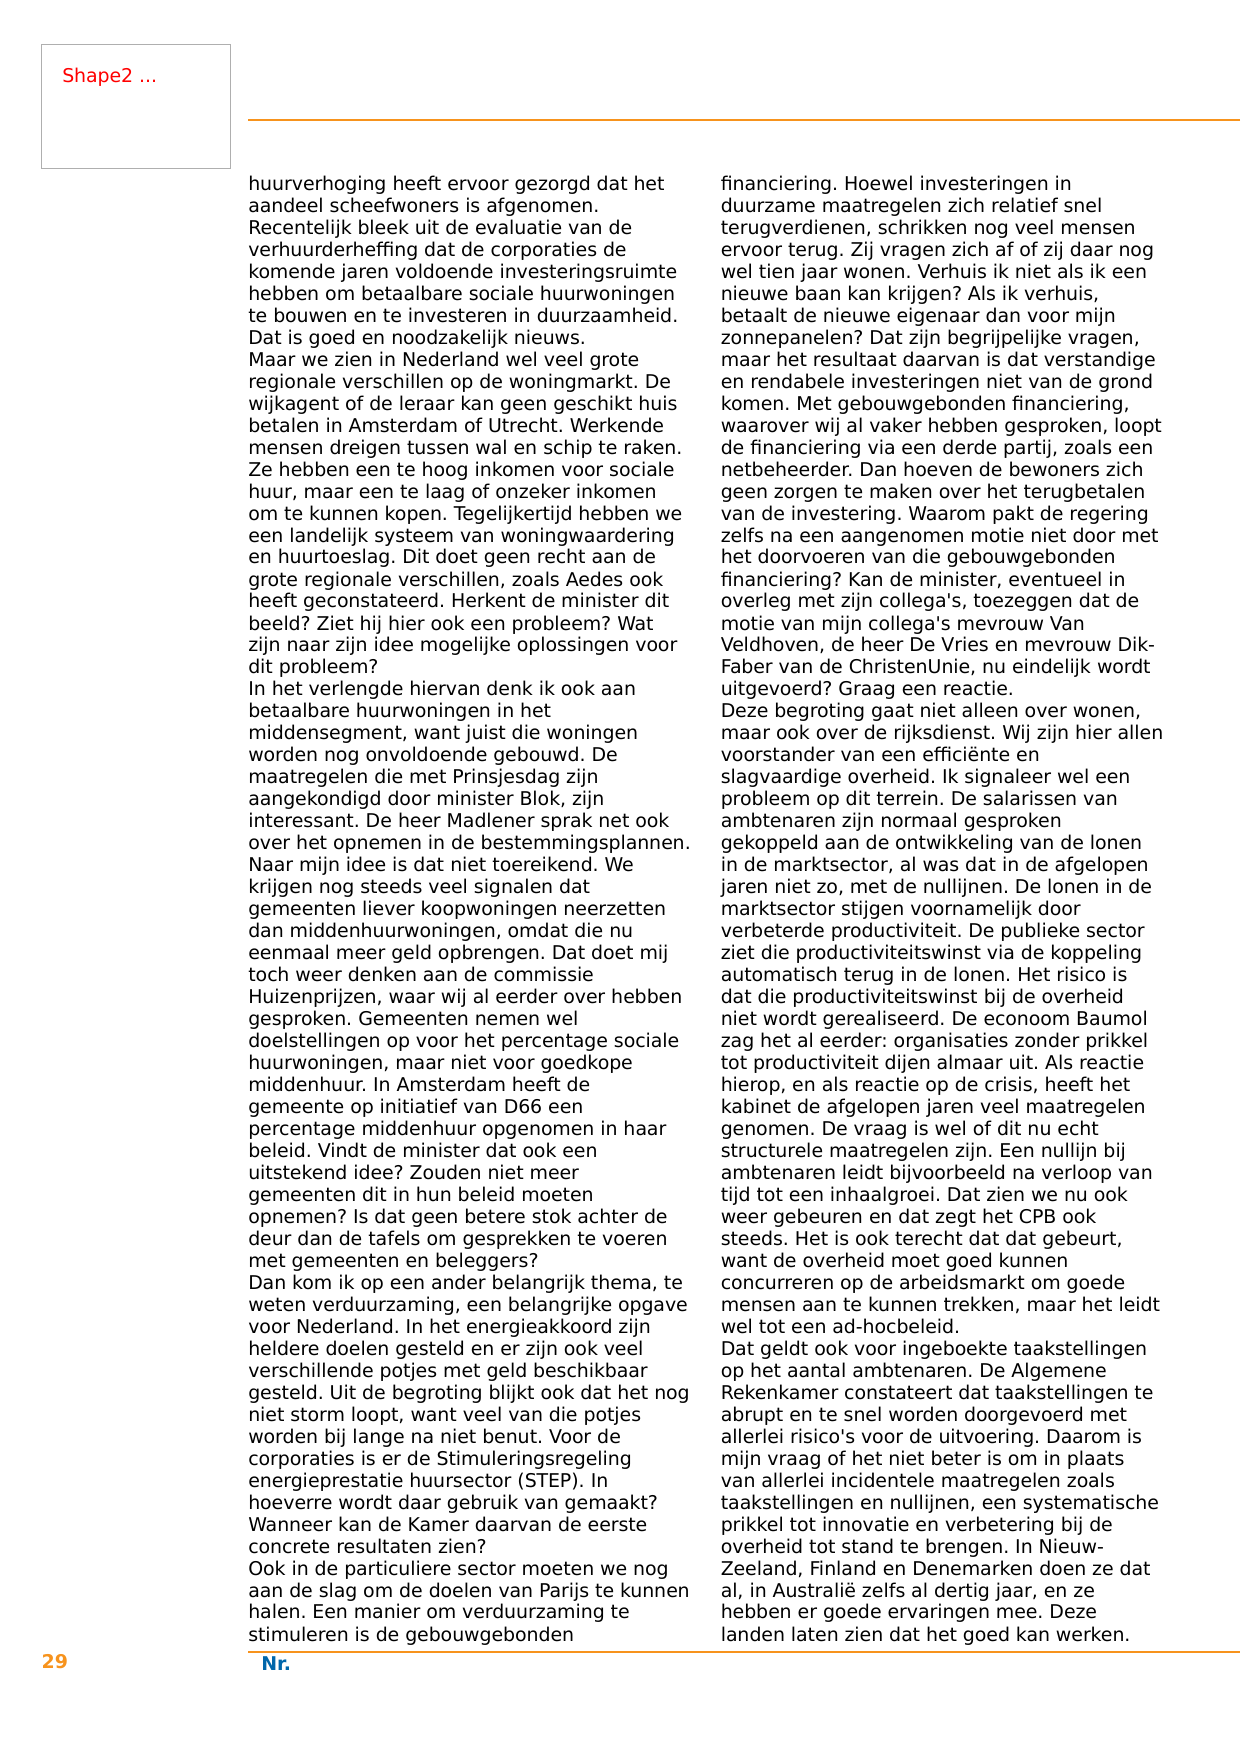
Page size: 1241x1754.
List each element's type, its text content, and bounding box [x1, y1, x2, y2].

text In het verlengde hiervan denk ik ook aan betaalbare huurwoningen in het middensegment, want juist die woningen worden nog onvoldoende gebouwd. De maatregelen die met Prinsjesdag zijn aangekondigd door minister Blok, zijn interessant. De heer Madlener sprak net ook over het opnemen in de bestemmingsplannen. Naar mijn idee is dat niet toereikend. We krijgen nog steeds veel signalen dat gemeenten liever koopwoningen neerzetten dan middenhuurwoningen, omdat die nu eenmaal meer geld opbrengen. Dat doet mij toch weer denken aan de commissie Huizenprijzen, waar wij al eerder over hebben gesproken. Gemeenten nemen wel doelstellingen op voor het percentage sociale huurwoningen, maar niet voor goedkope middenhuur. In Amsterdam heeft de gemeente op initiatief van D66 een percentage middenhuur opgenomen in haar beleid. Vindt de minister dat ook een uitstekend idee? Zouden niet meer gemeenten dit in hun beleid moeten opnemen? Is dat geen betere stok achter de deur dan de tafels om gesprekken te voeren met gemeenten en beleggers? [248, 678, 691, 1272]
text financiering. Hoewel investeringen in duurzame maatregelen zich relatief snel terugverdienen, schrikken nog veel mensen ervoor terug. Zij vragen zich af of zij daar nog wel tien jaar wonen. Verhuis ik niet als ik een nieuwe baan kan krijgen? Als ik verhuis, betaalt de nieuwe eigenaar dan voor mijn zonnepanelen? Dat zijn begrijpelijke vragen, maar het resultaat daarvan is dat verstandige en rendabele investeringen niet van de grond komen. Met gebouwgebonden financiering, waarover wij al vaker hebben gesproken, loopt de financiering via een derde partij, zoals een netbeheerder. Dan hoeven de bewoners zich geen zorgen te maken over het terugbetalen van de investering. Waarom pakt de regering zelfs na een aangenomen motie niet door met het doorvoeren van die gebouwgebonden financiering? Kan de minister, eventueel in overleg met zijn collega's, toezeggen dat de motie van mijn collega's mevrouw Van Veldhoven, de heer De Vries en mevrouw Dik-Faber van de ChristenUnie, nu eindelijk wordt uitgevoerd? Graag een reactie. [721, 173, 1163, 700]
text Ook in de particuliere sector moeten we nog aan de slag om de doelen van Parijs te kunnen halen. Een manier om verduurzaming te stimuleren is de gebouwgebonden [248, 1557, 691, 1645]
text Dan kom ik op een ander belangrijk thema, te weten verduurzaming, een belangrijke opgave voor Nederland. In het energieakkoord zijn heldere doelen gesteld en er zijn ook veel verschillende potjes met geld beschikbaar gesteld. Uit de begroting blijkt ook dat het nog niet storm loopt, want veel van die potjes worden bij lange na niet benut. Voor de corporaties is er de Stimuleringsregeling energieprestatie huursector (STEP). In hoeverre wordt daar gebruik van gemaakt? Wanneer kan de Kamer daarvan de eerste concrete resultaten zien? [248, 1272, 691, 1557]
text Dat geldt ook voor ingeboekte taakstellingen op het aantal ambtenaren. De Algemene Rekenkamer constateert dat taakstellingen te abrupt en te snel worden doorgevoerd met allerlei risico's voor de uitvoering. Daarom is mijn vraag of het niet beter is om in plaats van allerlei incidentele maatregelen zoals taakstellingen en nullijnen, een systematische prikkel tot innovatie en verbetering bij de overheid tot stand te brengen. In Nieuw-Zeeland, Finland en Denemarken doen ze dat al, in Australië zelfs al dertig jaar, en ze hebben er goede ervaringen mee. Deze landen laten zien dat het goed kan werken. [721, 1338, 1163, 1645]
text Maar we zien in Nederland wel veel grote regionale verschillen op de woningmarkt. De wijkagent of de leraar kan geen geschikt huis betalen in Amsterdam of Utrecht. Werkende mensen dreigen tussen wal en schip te raken. Ze hebben een te hoog inkomen voor sociale huur, maar een te laag of onzeker inkomen om te kunnen kopen. Tegelijkertijd hebben we een landelijk systeem van woningwaardering en huurtoeslag. Dit doet geen recht aan de grote regionale verschillen, zoals Aedes ook heeft geconstateerd. Herkent de minister dit beeld? Ziet hij hier ook een probleem? Wat zijn naar zijn idee mogelijke oplossingen voor dit probleem? [248, 349, 691, 678]
text huurverhoging heeft ervoor gezorgd dat het aandeel scheefwoners is afgenomen. Recentelijk bleek uit de evaluatie van de verhuurderheffing dat de corporaties de komende jaren voldoende investeringsruimte hebben om betaalbare sociale huurwoningen te bouwen en te investeren in duurzaamheid. Dat is goed en noodzakelijk nieuws. [248, 173, 691, 349]
text Deze begroting gaat niet alleen over wonen, maar ook over de rijksdienst. Wij zijn hier allen voorstander van een efficiënte en slagvaardige overheid. Ik signaleer wel een probleem op dit terrein. De salarissen van ambtenaren zijn normaal gesproken gekoppeld aan de ontwikkeling van de lonen in de marktsector, al was dat in de afgelopen jaren niet zo, met de nullijnen. De lonen in de marktsector stijgen voornamelijk door verbeterde productiviteit. De publieke sector ziet die productiviteitswinst via de koppeling automatisch terug in de lonen. Het risico is dat die productiviteitswinst bij de overheid niet wordt gerealiseerd. De econoom Baumol zag het al eerder: organisaties zonder prikkel tot productiviteit dijen almaar uit. Als reactie hierop, en als reactie op de crisis, heeft het kabinet de afgelopen jaren veel maatregelen genomen. De vraag is wel of dit nu echt structurele maatregelen zijn. Een nullijn bij ambtenaren leidt bijvoorbeeld na verloop van tijd tot een inhaalgroei. Dat zien we nu ook weer gebeuren en dat zegt het CPB ook steeds. Het is ook terecht dat dat gebeurt, want de overheid moet goed kunnen concurreren op de arbeidsmarkt om goede mensen aan te kunnen trekken, maar het leidt wel tot een ad-hocbeleid. [721, 700, 1163, 1338]
